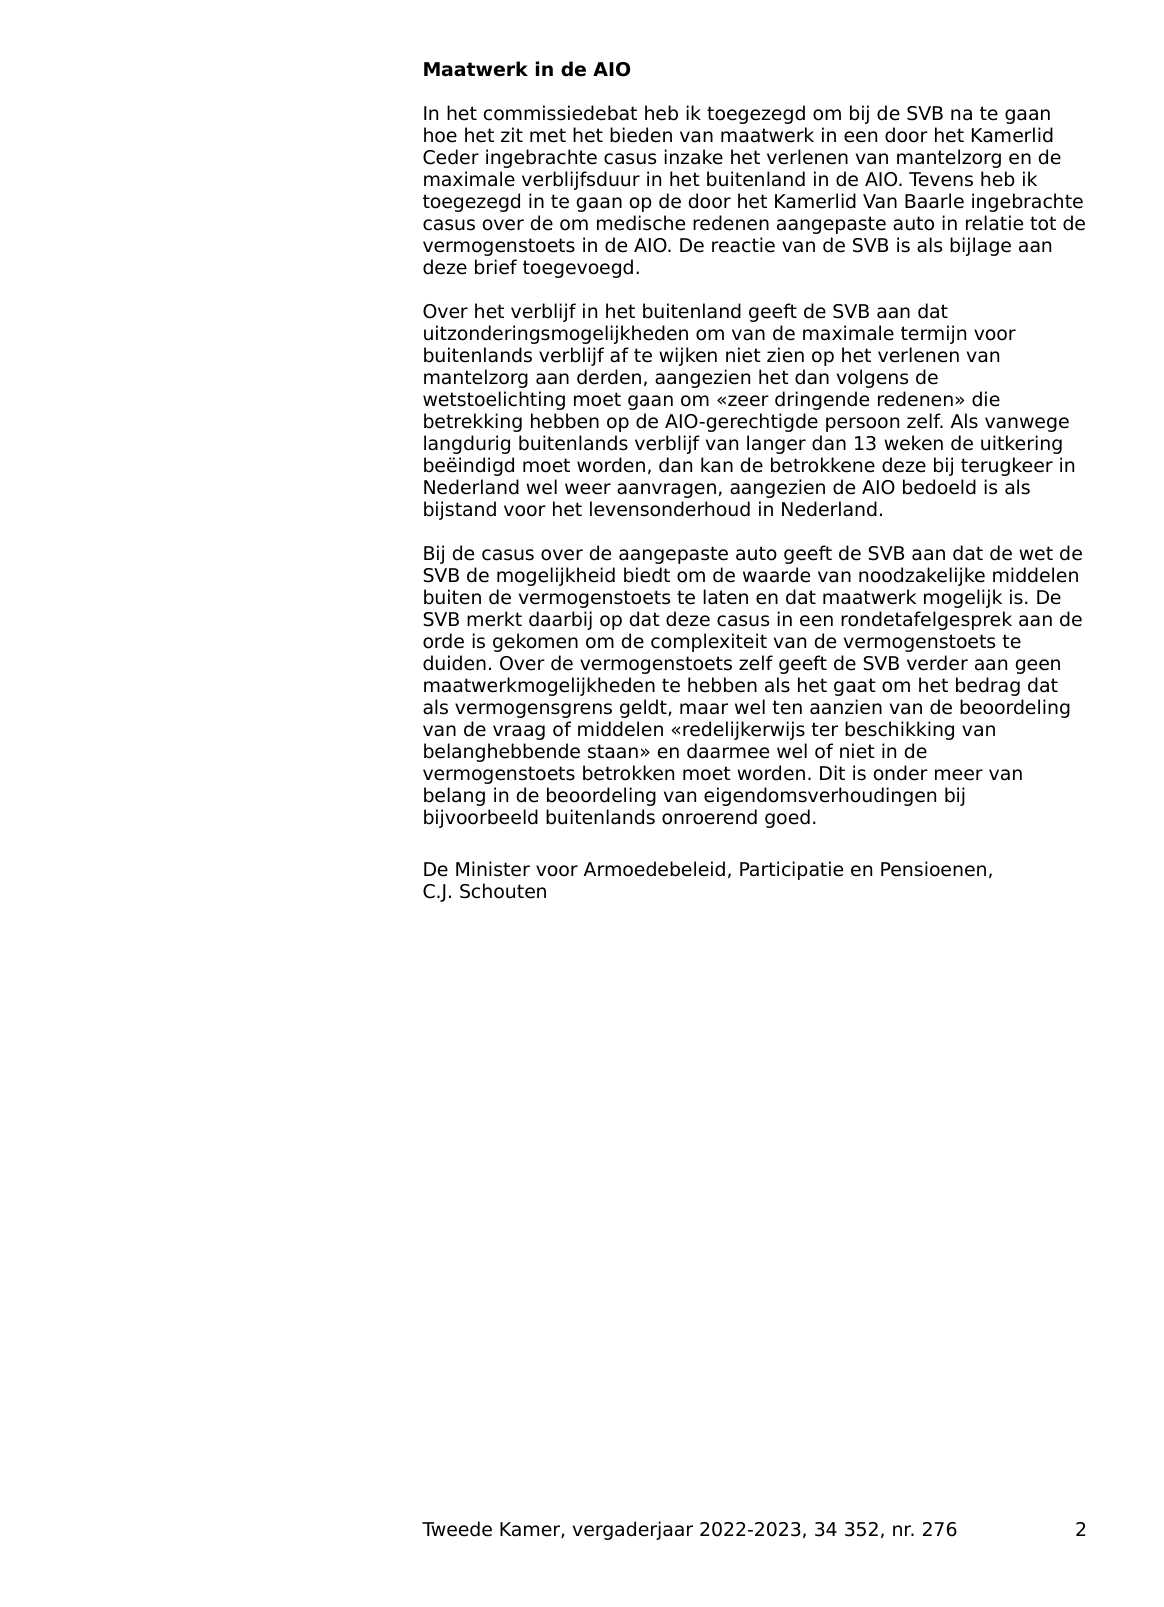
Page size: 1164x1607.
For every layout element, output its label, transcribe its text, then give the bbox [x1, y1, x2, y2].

text Over het verblijf in het buitenland geeft de SVB aan dat uitzonderingsmogelijkheden om van de maximale termijn voor buitenlands verblijf af te wijken niet zien op het verlenen van mantelzorg aan derden, aangezien het dan volgens de wetstoelichting moet gaan om «zeer dringende redenen» die betrekking hebben op de AIO-gerechtigde persoon zelf. Als vanwege langdurig buitenlands verblijf van langer dan 13 weken de uitkering beëindigd moet worden, dan kan de betrokkene deze bij terugkeer in Nederland wel weer aanvragen, aangezien de AIO bedoeld is als bijstand voor het levensonderhoud in Nederland. [422, 301, 1087, 521]
text In het commissiedebat heb ik toegezegd om bij de SVB na te gaan hoe het zit met het bieden van maatwerk in een door het Kamerlid Ceder ingebrachte casus inzake het verlenen van mantelzorg en de maximale verblijfsduur in het buitenland in de AIO. Tevens heb ik toegezegd in te gaan op de door het Kamerlid Van Baarle ingebrachte casus over de om medische redenen aangepaste auto in relatie tot de vermogenstoets in de AIO. De reactie van de SVB is als bijlage aan deze brief toegevoegd. [422, 103, 1087, 279]
subtitle Maatwerk in de AIO [422, 59, 1087, 81]
text Bij de casus over de aangepaste auto geeft de SVB aan dat de wet de SVB de mogelijkheid biedt om de waarde van noodzakelijke middelen buiten de vermogenstoets te laten en dat maatwerk mogelijk is. De SVB merkt daarbij op dat deze casus in een rondetafelgesprek aan de orde is gekomen om de complexiteit van de vermogenstoets te duiden. Over de vermogenstoets zelf geeft de SVB verder aan geen maatwerkmogelijkheden te hebben als het gaat om het bedrag dat als vermogensgrens geldt, maar wel ten aanzien van de beoordeling van de vraag of middelen «redelijkerwijs ter beschikking van belanghebbende staan» en daarmee wel of niet in de vermogenstoets betrokken moet worden. Dit is onder meer van belang in de beoordeling van eigendomsverhoudingen bij bijvoorbeeld buitenlands onroerend goed. [422, 543, 1087, 829]
text De Minister voor Armoedebeleid, Participatie en Pensioenen, C.J. Schouten [422, 859, 1087, 903]
